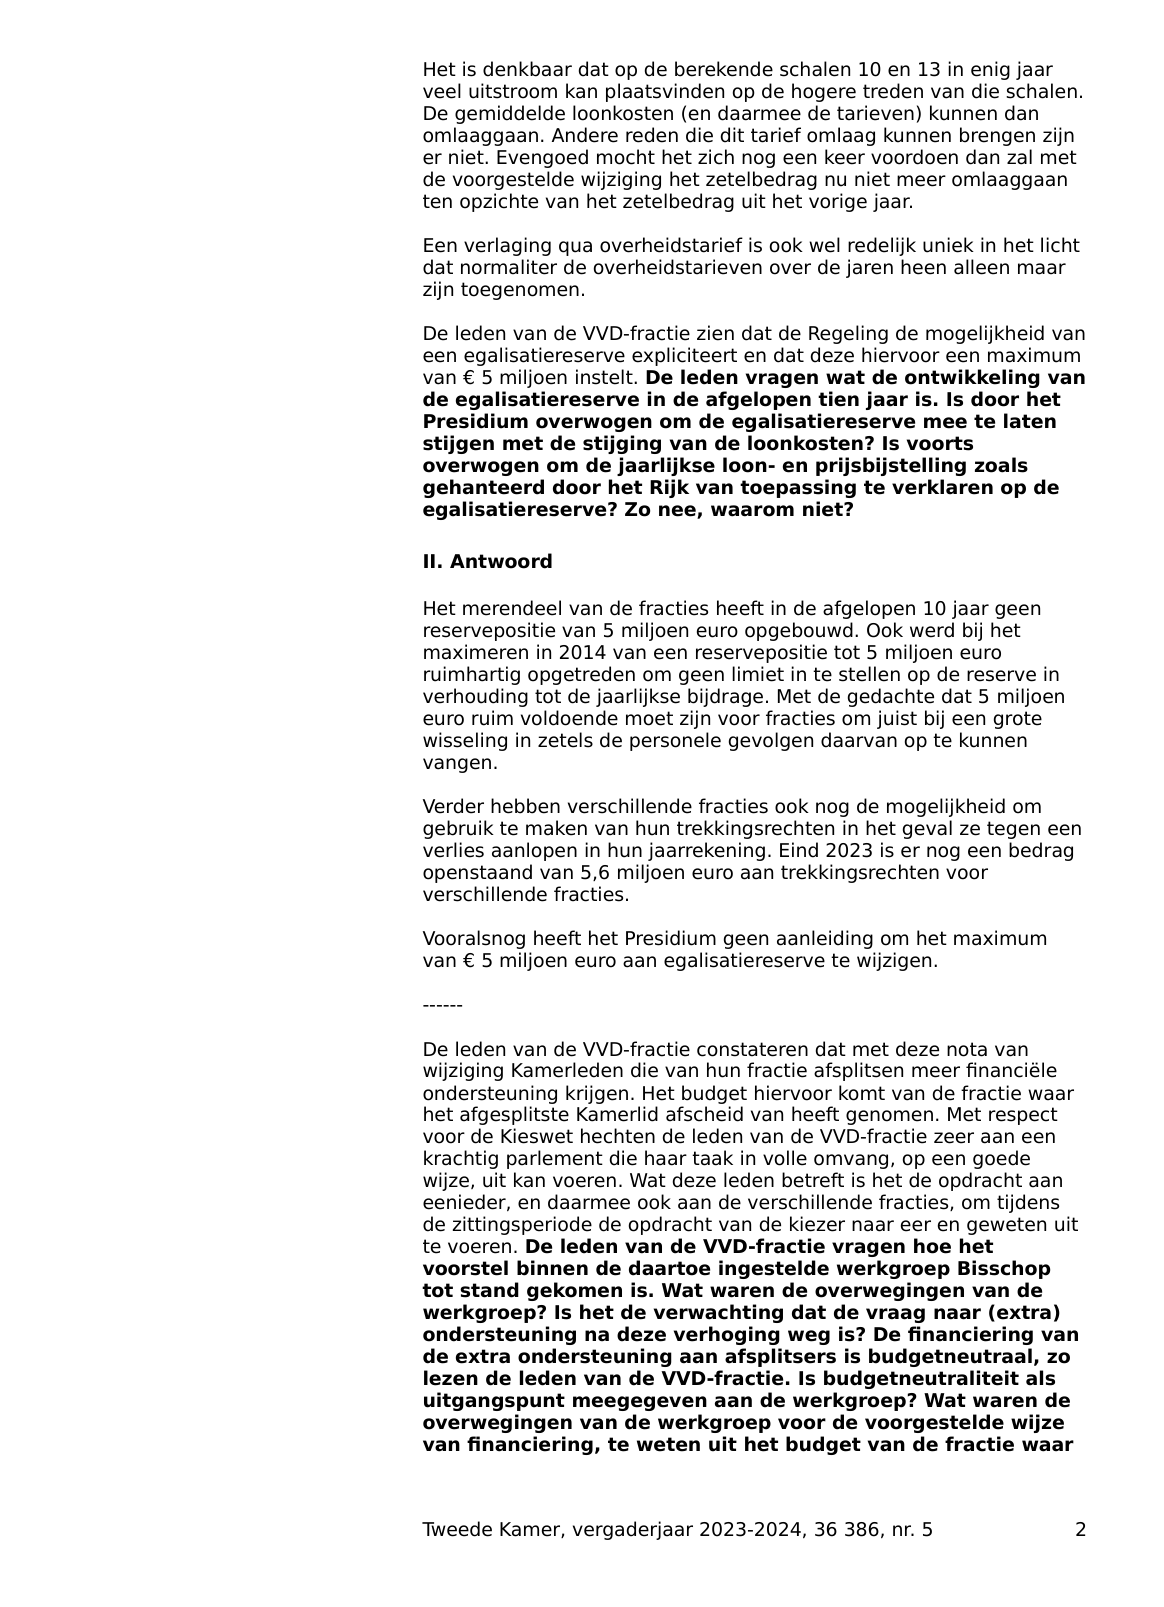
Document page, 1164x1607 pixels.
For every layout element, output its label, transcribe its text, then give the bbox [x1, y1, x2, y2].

text Het is denkbaar dat op de berekende schalen 10 en 13 in enig jaar veel uitstroom kan plaatsvinden op de hogere treden van die schalen. De gemiddelde loonkosten (en daarmee de tarieven) kunnen dan omlaaggaan. Andere reden die dit tarief omlaag kunnen brengen zijn er niet. Evengoed mocht het zich nog een keer voordoen dan zal met de voorgestelde wijziging het zetelbedrag nu niet meer omlaaggaan ten opzichte van het zetelbedrag uit het vorige jaar. [422, 59, 1087, 213]
text De leden van de VVD-fractie constateren dat met deze nota van wijziging Kamerleden die van hun fractie afsplitsen meer financiële ondersteuning krijgen. Het budget hiervoor komt van de fractie waar het afgesplitste Kamerlid afscheid van heeft genomen. Met respect voor de Kieswet hechten de leden van de VVD-fractie zeer aan een krachtig parlement die haar taak in volle omvang, op een goede wijze, uit kan voeren. Wat deze leden betreft is het de opdracht aan eenieder, en daarmee ook aan de verschillende fracties, om tijdens de zittingsperiode de opdracht van de kiezer naar eer en geweten uit te voeren. De leden van de VVD-fractie vragen hoe het voorstel binnen de daartoe ingestelde werkgroep Bisschop tot stand gekomen is. Wat waren de overwegingen van de werkgroep? Is het de verwachting dat de vraag naar (extra) ondersteuning na deze verhoging weg is? De financiering van de extra ondersteuning aan afsplitsers is budgetneutraal, zo lezen de leden van de VVD-fractie. Is budgetneutraliteit als uitgangspunt meegegeven aan de werkgroep? Wat waren de overwegingen van de werkgroep voor de voorgestelde wijze van financiering, te weten uit het budget van de fractie waar [422, 1038, 1087, 1456]
text ------ [422, 994, 1087, 1016]
text Vooralsnog heeft het Presidium geen aanleiding om het maximum van € 5 miljoen euro aan egalisatiereserve te wijzigen. [422, 928, 1087, 972]
text Het merendeel van de fracties heeft in de afgelopen 10 jaar geen reservepositie van 5 miljoen euro opgebouwd. Ook werd bij het maximeren in 2014 van een reservepositie tot 5 miljoen euro ruimhartig opgetreden om geen limiet in te stellen op de reserve in verhouding tot de jaarlijkse bijdrage. Met de gedachte dat 5 miljoen euro ruim voldoende moet zijn voor fracties om juist bij een grote wisseling in zetels de personele gevolgen daarvan op te kunnen vangen. [422, 598, 1087, 774]
text Een verlaging qua overheidstarief is ook wel redelijk uniek in het licht dat normaliter de overheidstarieven over de jaren heen alleen maar zijn toegenomen. [422, 235, 1087, 301]
subtitle II. Antwoord [422, 551, 1087, 573]
text Verder hebben verschillende fracties ook nog de mogelijkheid om gebruik te maken van hun trekkingsrechten in het geval ze tegen een verlies aanlopen in hun jaarrekening. Eind 2023 is er nog een bedrag openstaand van 5,6 miljoen euro aan trekkingsrechten voor verschillende fracties. [422, 796, 1087, 906]
text De leden van de VVD-fractie zien dat de Regeling de mogelijkheid van een egalisatiereserve expliciteert en dat deze hiervoor een maximum van € 5 miljoen instelt. De leden vragen wat de ontwikkeling van de egalisatiereserve in de afgelopen tien jaar is. Is door het Presidium overwogen om de egalisatiereserve mee te laten stijgen met de stijging van de loonkosten? Is voorts overwogen om de jaarlijkse loon- en prijsbijstelling zoals gehanteerd door het Rijk van toepassing te verklaren op de egalisatiereserve? Zo nee, waarom niet? [422, 323, 1087, 521]
